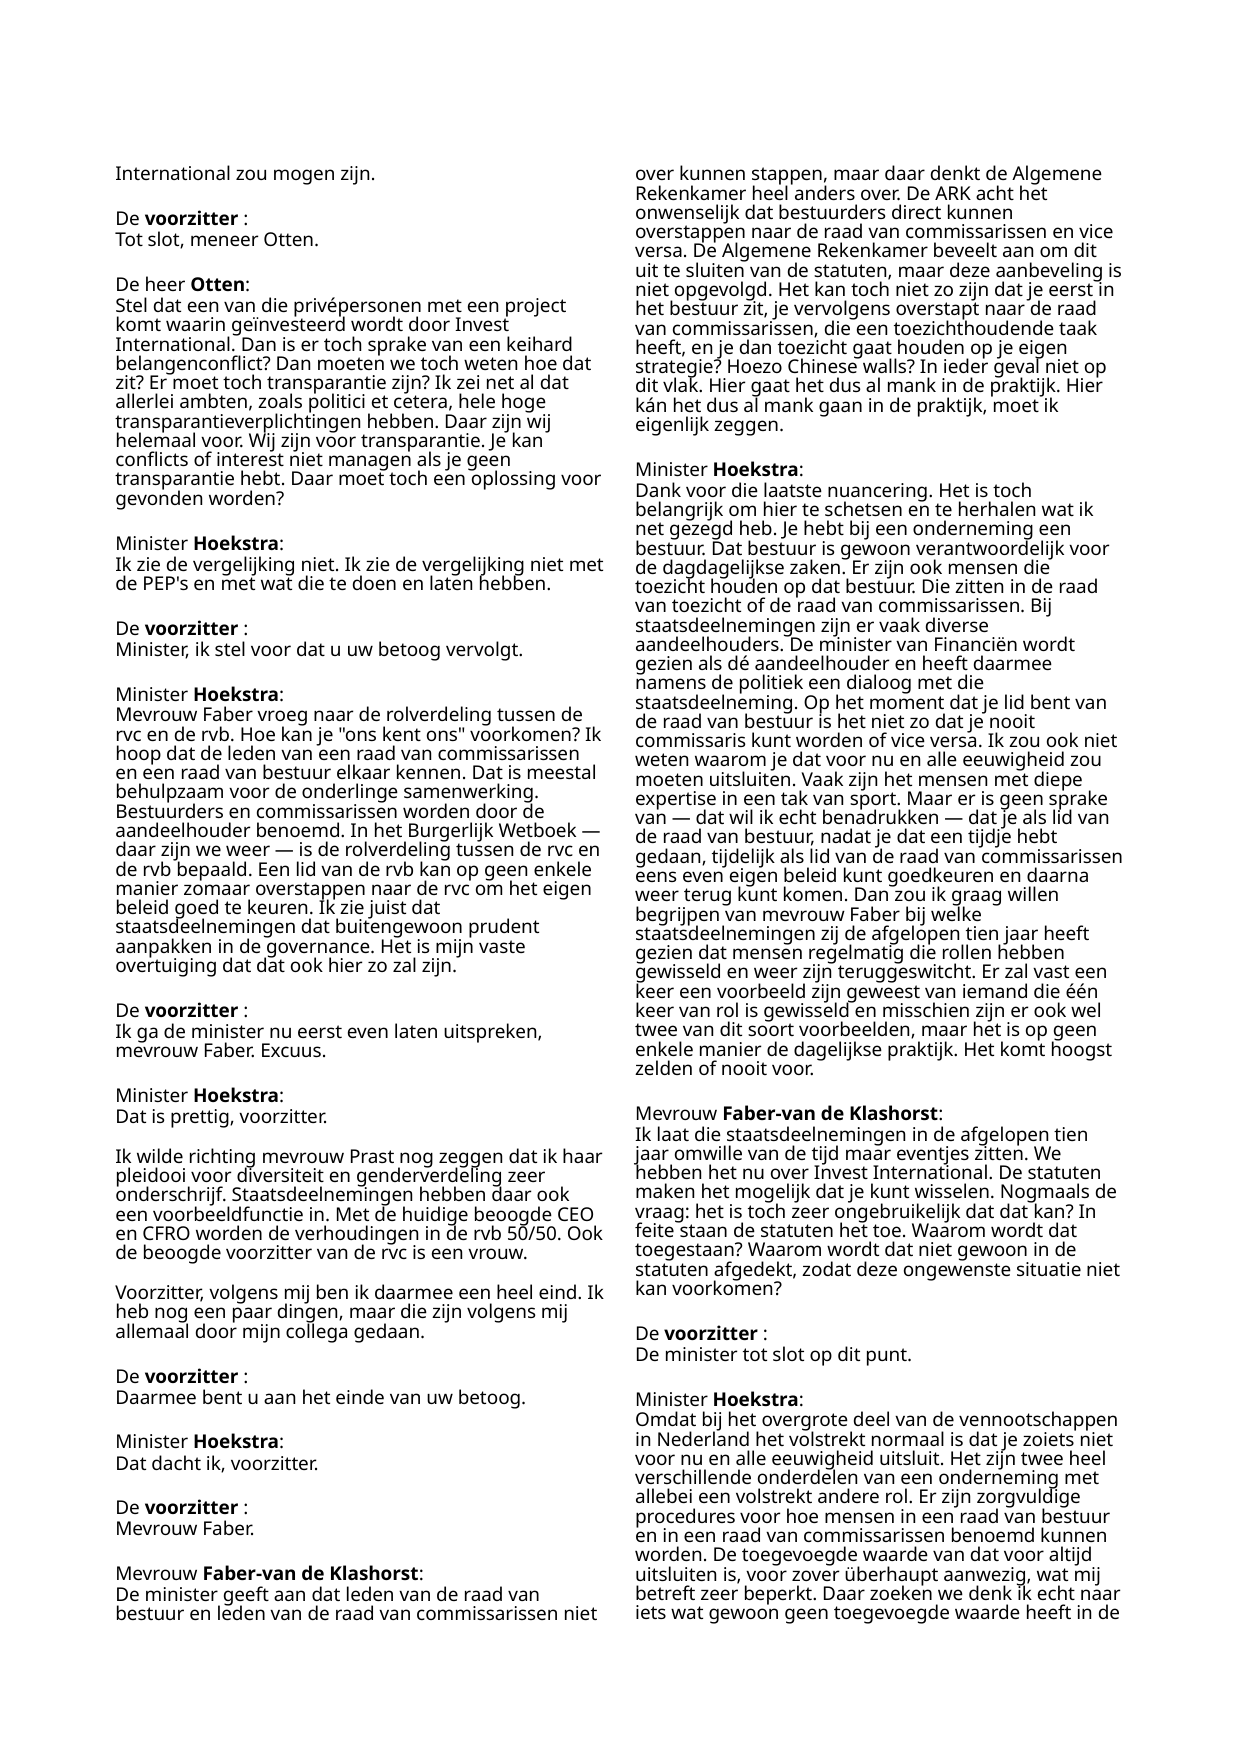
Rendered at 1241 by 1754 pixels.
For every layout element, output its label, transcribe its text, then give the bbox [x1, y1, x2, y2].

text International zou mogen zijn. [115, 165, 605, 184]
text Mevrouw Faber-van de Klashorst: [115, 1560, 605, 1586]
text De voorzitter : [115, 615, 605, 641]
text De minister geeft aan dat leden van de raad van bestuur en leden van de raad van commissarissen niet [115, 1586, 605, 1625]
text Mevrouw Faber. [115, 1520, 605, 1539]
text Dat dacht ik, voorzitter. [115, 1454, 605, 1474]
text Minister Hoekstra: [635, 1386, 1125, 1411]
text Mevrouw Faber vroeg naar de rolverdeling tussen de rvc en de rvb. Hoe kan je "ons kent ons" voorkomen? Ik hoop dat de leden van een raad van commissarissen en een raad van bestuur elkaar kennen. Dat is meestal behulpzaam voor de onderlinge samenwerking. Bestuurders en commissarissen worden door de aandeelhouder benoemd. In het Burgerlijk Wetboek — daar zijn we weer — is de rolverdeling tussen de rvc en de rvb bepaald. Een lid van de rvb kan op geen enkele manier zomaar overstappen naar de rvc om het eigen beleid goed te keuren. Ik zie juist dat staatsdeelnemingen dat buitengewoon prudent aanpakken in de governance. Het is mijn vaste overtuiging dat dat ook hier zo zal zijn. [115, 706, 605, 976]
text Daarmee bent u aan het einde van uw betoog. [115, 1389, 605, 1408]
text De voorzitter : [115, 1494, 605, 1520]
text over kunnen stappen, maar daar denkt de Algemene Rekenkamer heel anders over. De ARK acht het onwenselijk dat bestuurders direct kunnen overstappen naar de raad van commissarissen en vice versa. De Algemene Rekenkamer beveelt aan om dit uit te sluiten van de statuten, maar deze aanbeveling is niet opgevolgd. Het kan toch niet zo zijn dat je eerst in het bestuur zit, je vervolgens overstapt naar de raad van commissarissen, die een toezichthoudende taak heeft, en je dan toezicht gaat houden op je eigen strategie? Hoezo Chinese walls? In ieder geval niet op dit vlak. Hier gaat het dus al mank in de praktijk. Hier kán het dus al mank gaan in de praktijk, moet ik eigenlijk zeggen. [635, 165, 1125, 435]
text Tot slot, meneer Otten. [115, 231, 605, 250]
text Ik ga de minister nu eerst even laten uitspreken, mevrouw Faber. Excuus. [115, 1023, 605, 1061]
text Minister Hoekstra: [115, 1082, 605, 1108]
text Dat is prettig, voorzitter. [115, 1108, 605, 1127]
text De voorzitter : [115, 1363, 605, 1389]
text Omdat bij het overgrote deel van de vennootschappen in Nederland het volstrekt normaal is dat je zoiets niet voor nu en alle eeuwigheid uitsluit. Het zijn twee heel verschillende onderdelen van een onderneming met allebei een volstrekt andere rol. Er zijn zorgvuldige procedures voor hoe mensen in een raad van bestuur en in een raad van commissarissen benoemd kunnen worden. De toegevoegde waarde van dat voor altijd uitsluiten is, voor zover überhaupt aanwezig, wat mij betreft zeer beperkt. Daar zoeken we denk ik echt naar iets wat gewoon geen toegevoegde waarde heeft in de [635, 1411, 1125, 1623]
text Ik zie de vergelijking niet. Ik zie de vergelijking niet met de PEP's en met wat die te doen en laten hebben. [115, 556, 605, 594]
text Minister, ik stel voor dat u uw betoog vervolgt. [115, 641, 605, 660]
text Minister Hoekstra: [115, 681, 605, 706]
text Minister Hoekstra: [115, 530, 605, 556]
text De voorzitter : [115, 205, 605, 231]
text De voorzitter : [115, 997, 605, 1023]
text Ik wilde richting mevrouw Prast nog zeggen dat ik haar pleidooi voor diversiteit en genderverdeling zeer onderschrijf. Staatsdeelnemingen hebben daar ook een voorbeeldfunctie in. Met de huidige beoogde CEO en CFRO worden de verhoudingen in de rvb 50/50. Ook de beoogde voorzitter van de rvc is een vrouw. [115, 1148, 605, 1263]
text De voorzitter : [635, 1320, 1125, 1346]
text Minister Hoekstra: [115, 1429, 605, 1454]
text Stel dat een van die privépersonen met een project komt waarin geïnvesteerd wordt door Invest International. Dan is er toch sprake van een keihard belangenconflict? Dan moeten we toch weten hoe dat zit? Er moet toch transparantie zijn? Ik zei net al dat allerlei ambten, zoals politici et cetera, hele hoge transparantieverplichtingen hebben. Daar zijn wij helemaal voor. Wij zijn voor transparantie. Je kan conflicts of interest niet managen als je geen transparantie hebt. Daar moet toch een oplossing voor gevonden worden? [115, 297, 605, 509]
text Voorzitter, volgens mij ben ik daarmee een heel eind. Ik heb nog een paar dingen, maar die zijn volgens mij allemaal door mijn collega gedaan. [115, 1284, 605, 1342]
text Minister Hoekstra: [635, 456, 1125, 482]
text Mevrouw Faber-van de Klashorst: [635, 1100, 1125, 1126]
text De minister tot slot op dit punt. [635, 1346, 1125, 1365]
text Ik laat die staatsdeelnemingen in de afgelopen tien jaar omwille van de tijd maar eventjes zitten. We hebben het nu over Invest International. De statuten maken het mogelijk dat je kunt wisselen. Nogmaals de vraag: het is toch zeer ongebruikelijk dat dat kan? In feite staan de statuten het toe. Waarom wordt dat toegestaan? Waarom wordt dat niet gewoon in de statuten afgedekt, zodat deze ongewenste situatie niet kan voorkomen? [635, 1126, 1125, 1299]
text Dank voor die laatste nuancering. Het is toch belangrijk om hier te schetsen en te herhalen wat ik net gezegd heb. Je hebt bij een onderneming een bestuur. Dat bestuur is gewoon verantwoordelijk voor de dagdagelijkse zaken. Er zijn ook mensen die toezicht houden op dat bestuur. Die zitten in de raad van toezicht of de raad van commissarissen. Bij staatsdeelnemingen zijn er vaak diverse aandeelhouders. De minister van Financiën wordt gezien als dé aandeelhouder en heeft daarmee namens de politiek een dialoog met die staatsdeelneming. Op het moment dat je lid bent van de raad van bestuur is het niet zo dat je nooit commissaris kunt worden of vice versa. Ik zou ook niet weten waarom je dat voor nu en alle eeuwigheid zou moeten uitsluiten. Vaak zijn het mensen met diepe expertise in een tak van sport. Maar er is geen sprake van — dat wil ik echt benadrukken — dat je als lid van de raad van bestuur, nadat je dat een tijdje hebt gedaan, tijdelijk als lid van de raad van commissarissen eens even eigen beleid kunt goedkeuren en daarna weer terug kunt komen. Dan zou ik graag willen begrijpen van mevrouw Faber bij welke staatsdeelnemingen zij de afgelopen tien jaar heeft gezien dat mensen regelmatig die rollen hebben gewisseld en weer zijn teruggeswitcht. Er zal vast een keer een voorbeeld zijn geweest van iemand die één keer van rol is gewisseld en misschien zijn er ook wel twee van dit soort voorbeelden, maar het is op geen enkele manier de dagelijkse praktijk. Het komt hoogst zelden of nooit voor. [635, 482, 1125, 1079]
text De heer Otten: [115, 271, 605, 297]
